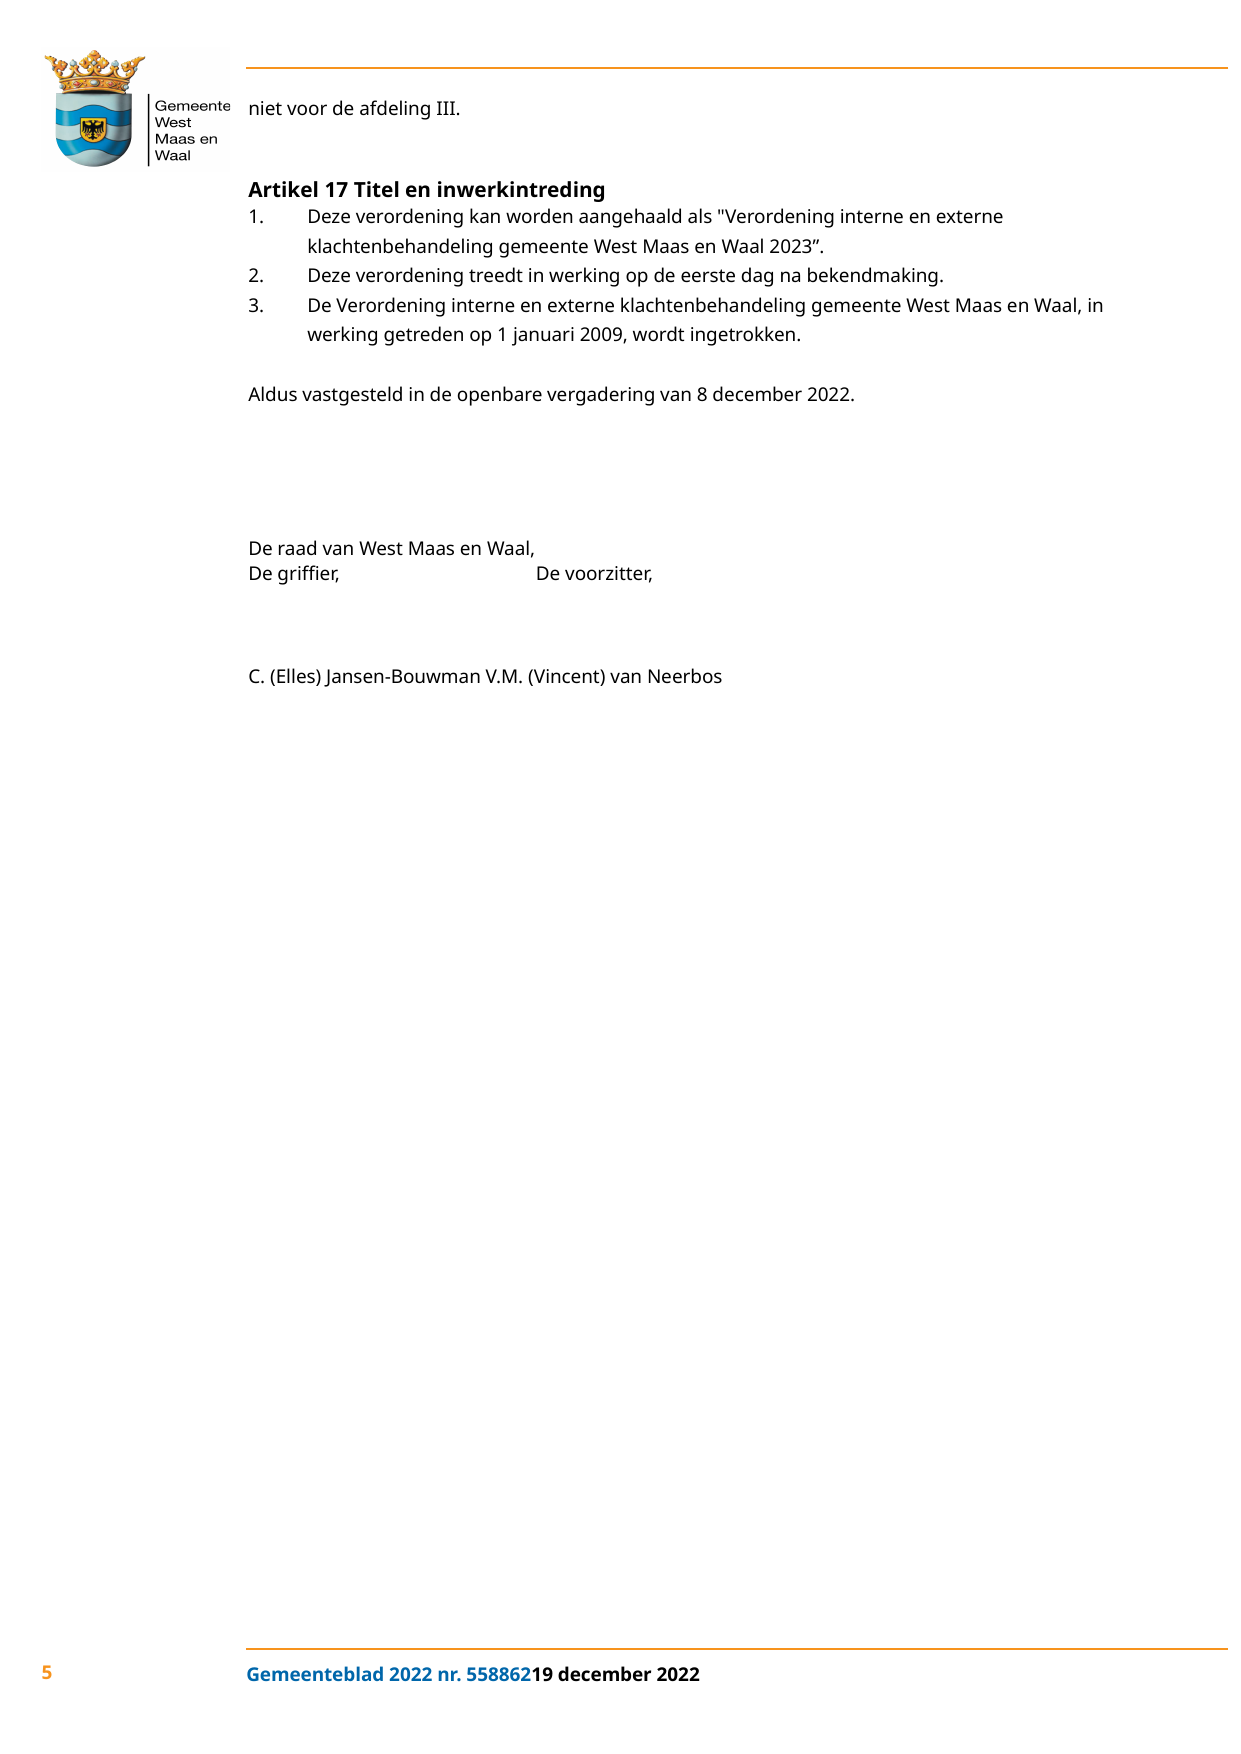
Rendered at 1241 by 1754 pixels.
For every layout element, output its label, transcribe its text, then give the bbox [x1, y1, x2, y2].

text De raad van West Maas en Waal, [248, 535, 1152, 561]
text C. (Elles) Jansen-Bouwman V.M. (Vincent) van Neerbos [248, 663, 1152, 689]
list Deze verordening treedt in werking op de eerste dag na bekendmaking. [248, 262, 1152, 288]
text De griffier, De voorzitter, [248, 561, 1152, 586]
picture [41, 47, 231, 172]
text niet voor de afdeling III. [248, 95, 1152, 121]
list Deze verordening kan worden aangehaald als "Verordening interne en externe klachtenbehandeling gemeente West Maas en Waal 2023”. [248, 203, 1152, 258]
text Artikel 17 Titel en inwerkintreding [248, 175, 1152, 203]
text Aldus vastgesteld in de openbare vergadering van 8 december 2022. [248, 381, 1152, 406]
list De Verordening interne en externe klachtenbehandeling gemeente West Maas en Waal, in werking getreden op 1 januari 2009, wordt ingetrokken. [248, 292, 1152, 347]
